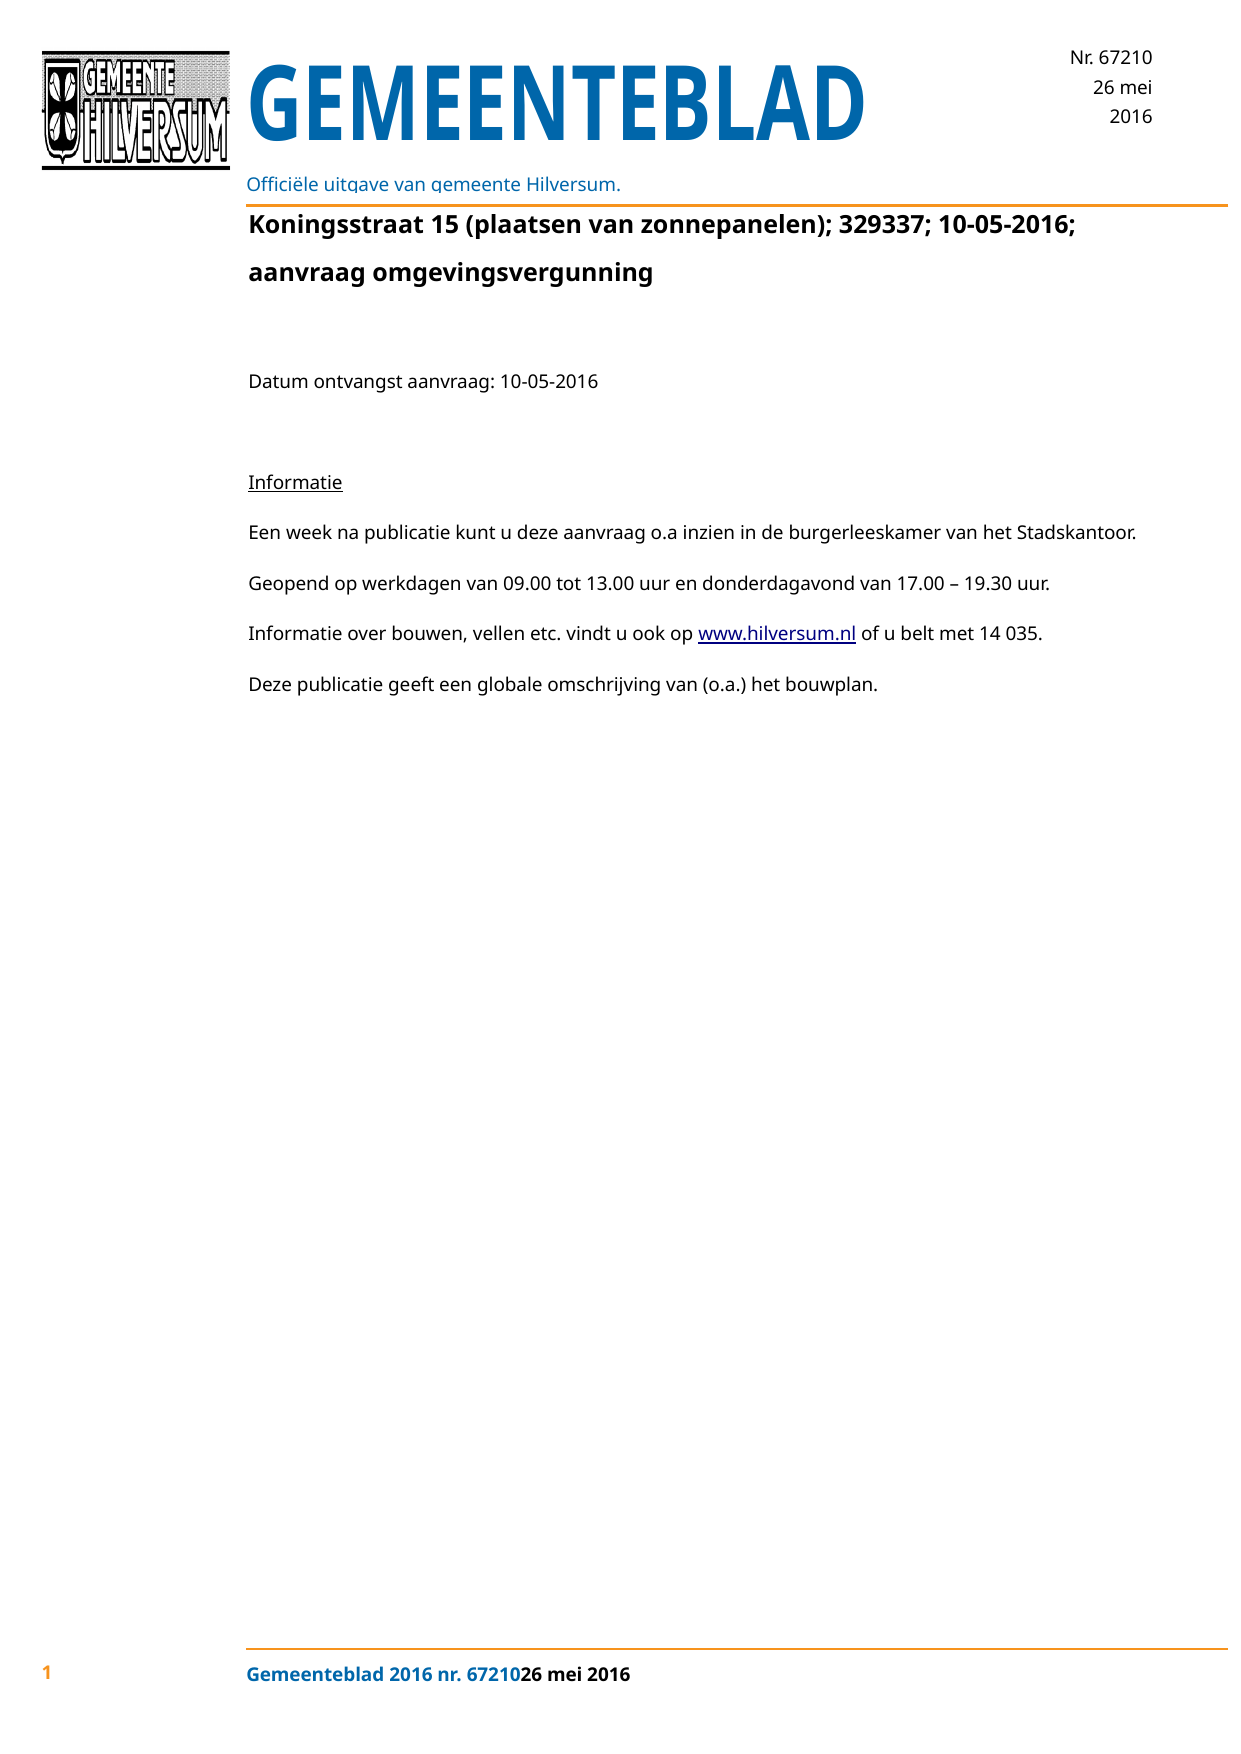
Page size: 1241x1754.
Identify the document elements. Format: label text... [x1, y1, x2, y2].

text Een week na publicatie kunt u deze aanvraag o.a inzien in de burgerleeskamer van het Stadskantoor. [248, 519, 1152, 545]
text Geopend op werkdagen van 09.00 tot 13.00 uur en donderdagavond van 17.00 – 19.30 uur. [248, 570, 1152, 596]
text Koningsstraat 15 (plaatsen van zonnepanelen); 329337; 10-05-2016; aanvraag omgevingsvergunning [248, 207, 1152, 288]
text Datum ontvangst aanvraag: 10-05-2016 [248, 368, 1152, 394]
picture [41, 47, 231, 172]
text Deze publicatie geeft een globale omschrijving van (o.a.) het bouwplan. [248, 671, 1152, 697]
text Informatie [248, 469, 1152, 495]
text Informatie over bouwen, vellen etc. vindt u ook op www.hilversum.nl of u belt met 14 035. [248, 620, 1152, 646]
